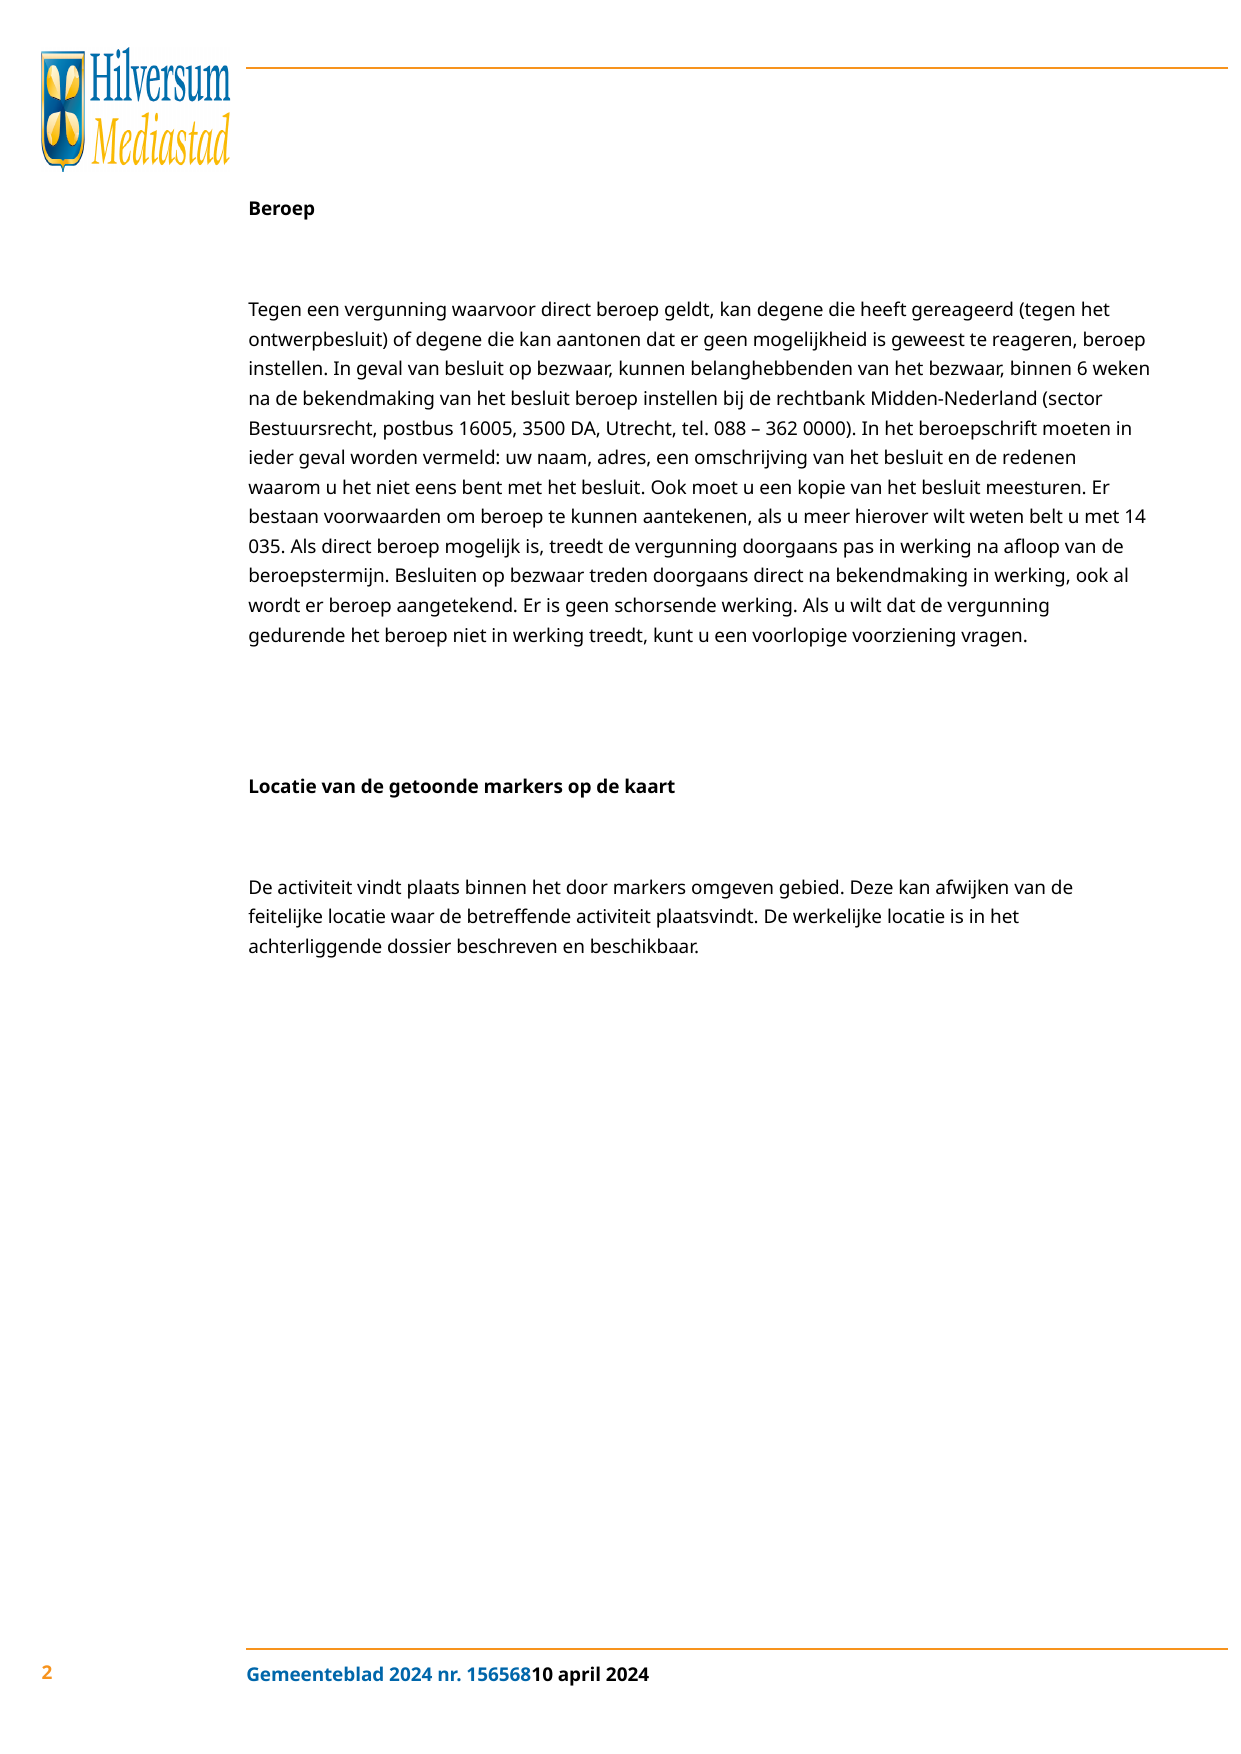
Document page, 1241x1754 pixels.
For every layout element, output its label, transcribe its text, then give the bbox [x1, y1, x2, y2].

text Tegen een vergunning waarvoor direct beroep geldt, kan degene die heeft gereageerd (tegen het ontwerpbesluit) of degene die kan aantonen dat er geen mogelijkheid is geweest te reageren, beroep instellen. In geval van besluit op bezwaar, kunnen belanghebbenden van het bezwaar, binnen 6 weken na de bekendmaking van het besluit beroep instellen bij de rechtbank Midden-Nederland (sector Bestuursrecht, postbus 16005, 3500 DA, Utrecht, tel. 088 – 362 0000). In het beroepschrift moeten in ieder geval worden vermeld: uw naam, adres, een omschrijving van het besluit en de redenen waarom u het niet eens bent met het besluit. Ook moet u een kopie van het besluit meesturen. Er bestaan voorwaarden om beroep te kunnen aantekenen, als u meer hierover wilt weten belt u met 14 035. Als direct beroep mogelijk is, treedt de vergunning doorgaans pas in werking na afloop van de beroepstermijn. Besluiten op bezwaar treden doorgaans direct na bekendmaking in werking, ook al wordt er beroep aangetekend. Er is geen schorsende werking. Als u wilt dat de vergunning gedurende het beroep niet in werking treedt, kunt u een voorlopige voorziening vragen. [248, 296, 1152, 648]
text Locatie van de getoonde markers op de kaart [248, 773, 1152, 799]
picture [41, 47, 231, 172]
text Beroep [248, 196, 1152, 221]
text De activiteit vindt plaats binnen het door markers omgeven gebied. Deze kan afwijken van de feitelijke locatie waar de betreffende activiteit plaatsvindt. De werkelijke locatie is in het achterliggende dossier beschreven en beschikbaar. [248, 874, 1152, 959]
